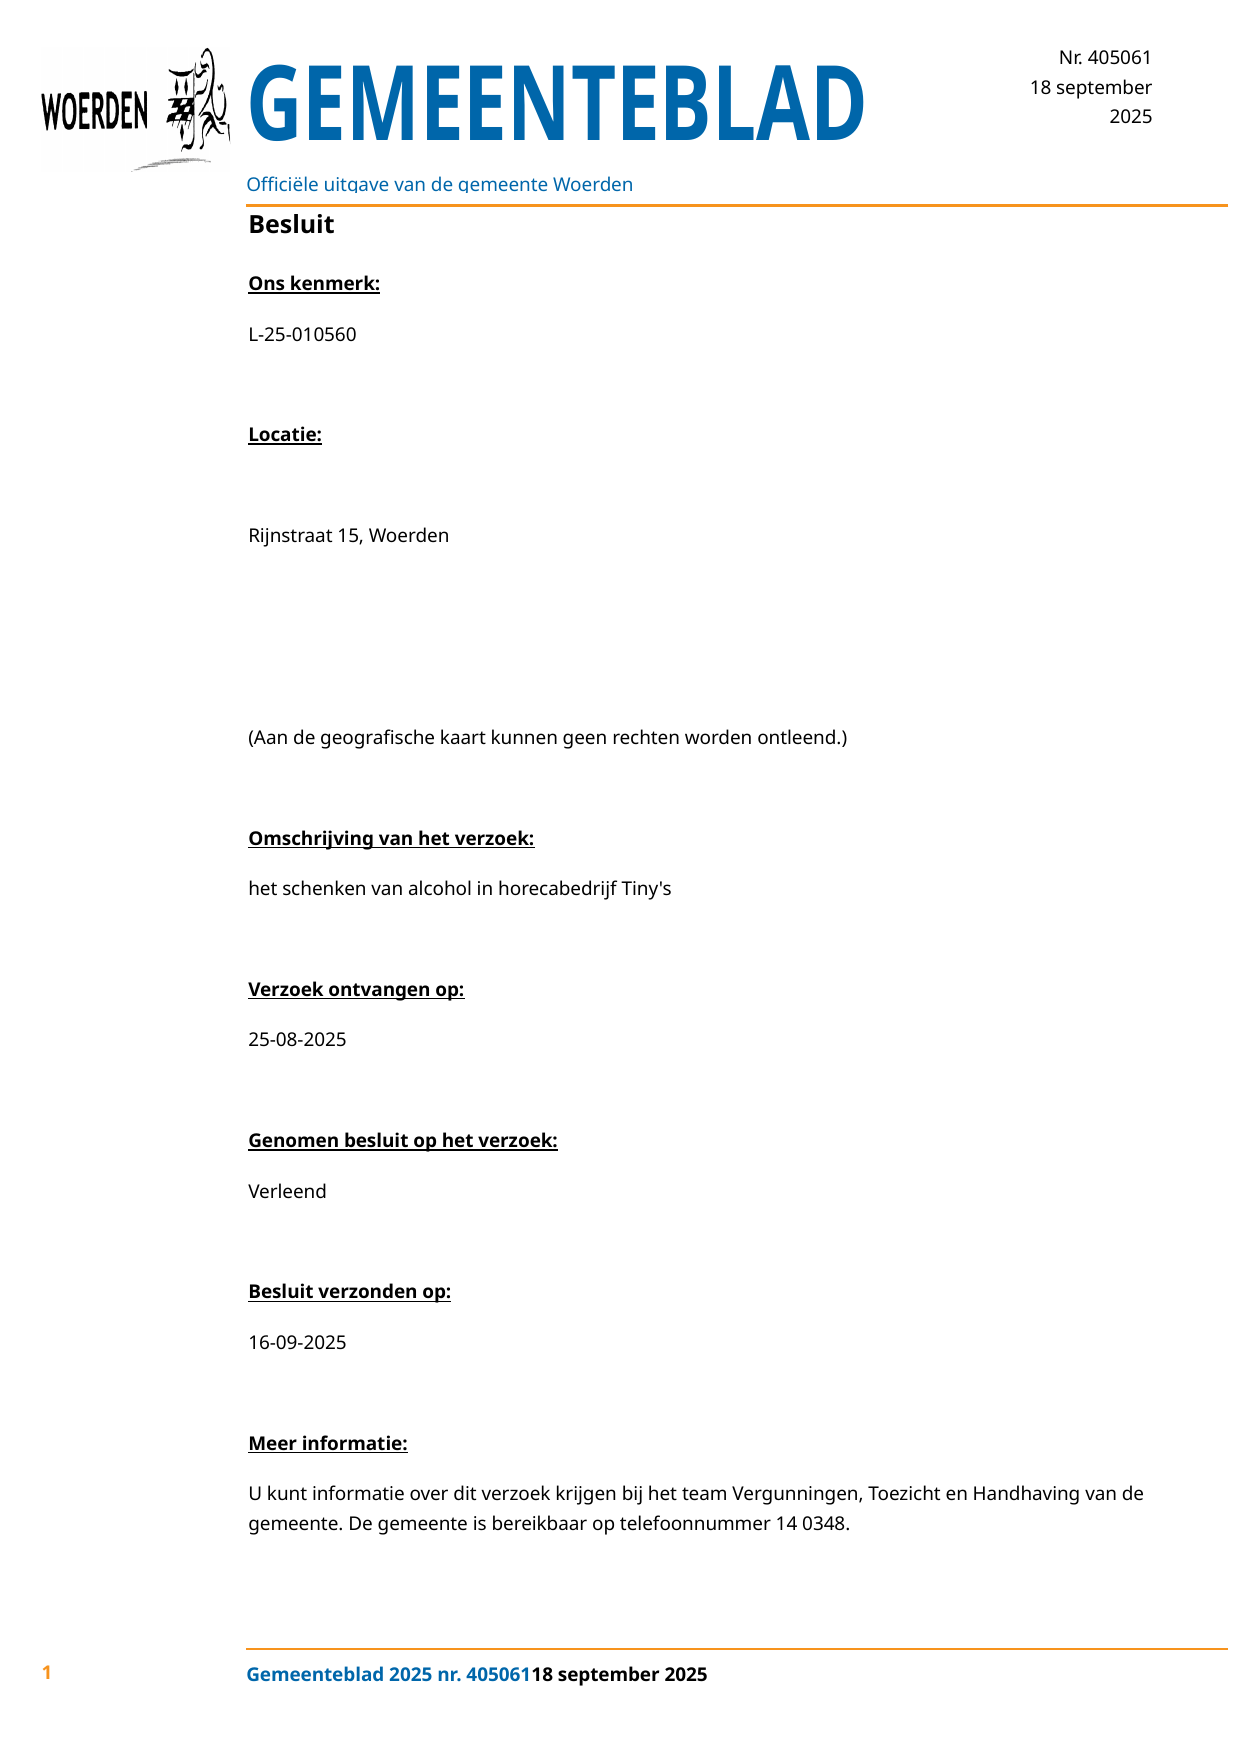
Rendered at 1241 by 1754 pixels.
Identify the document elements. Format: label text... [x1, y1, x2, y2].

text Rijnstraat 15, Woerden [248, 522, 1152, 548]
text L-25-010560 [248, 321, 1152, 346]
text 25-08-2025 [248, 1027, 1152, 1052]
text (Aan de geografische kaart kunnen geen rechten worden ontleend.) [248, 724, 1152, 750]
text Genomen besluit op het verzoek: [248, 1127, 1152, 1153]
text Besluit verzonden op: [248, 1279, 1152, 1304]
text Ons kenmerk: [248, 270, 1152, 296]
text 16-09-2025 [248, 1329, 1152, 1355]
text Omschrijving van het verzoek: [248, 825, 1152, 851]
text het schenken van alcohol in horecabedrijf Tiny's [248, 875, 1152, 901]
text Verleend [248, 1178, 1152, 1203]
text Besluit [248, 207, 1152, 241]
text Locatie: [248, 422, 1152, 447]
text Verzoek ontvangen op: [248, 976, 1152, 1002]
text U kunt informatie over dit verzoek krijgen bij het team Vergunningen, Toezicht en Handhaving van de gemeente. De gemeente is bereikbaar op telefoonnummer 14 0348. [248, 1480, 1152, 1536]
picture [41, 47, 231, 172]
text Meer informatie: [248, 1430, 1152, 1456]
